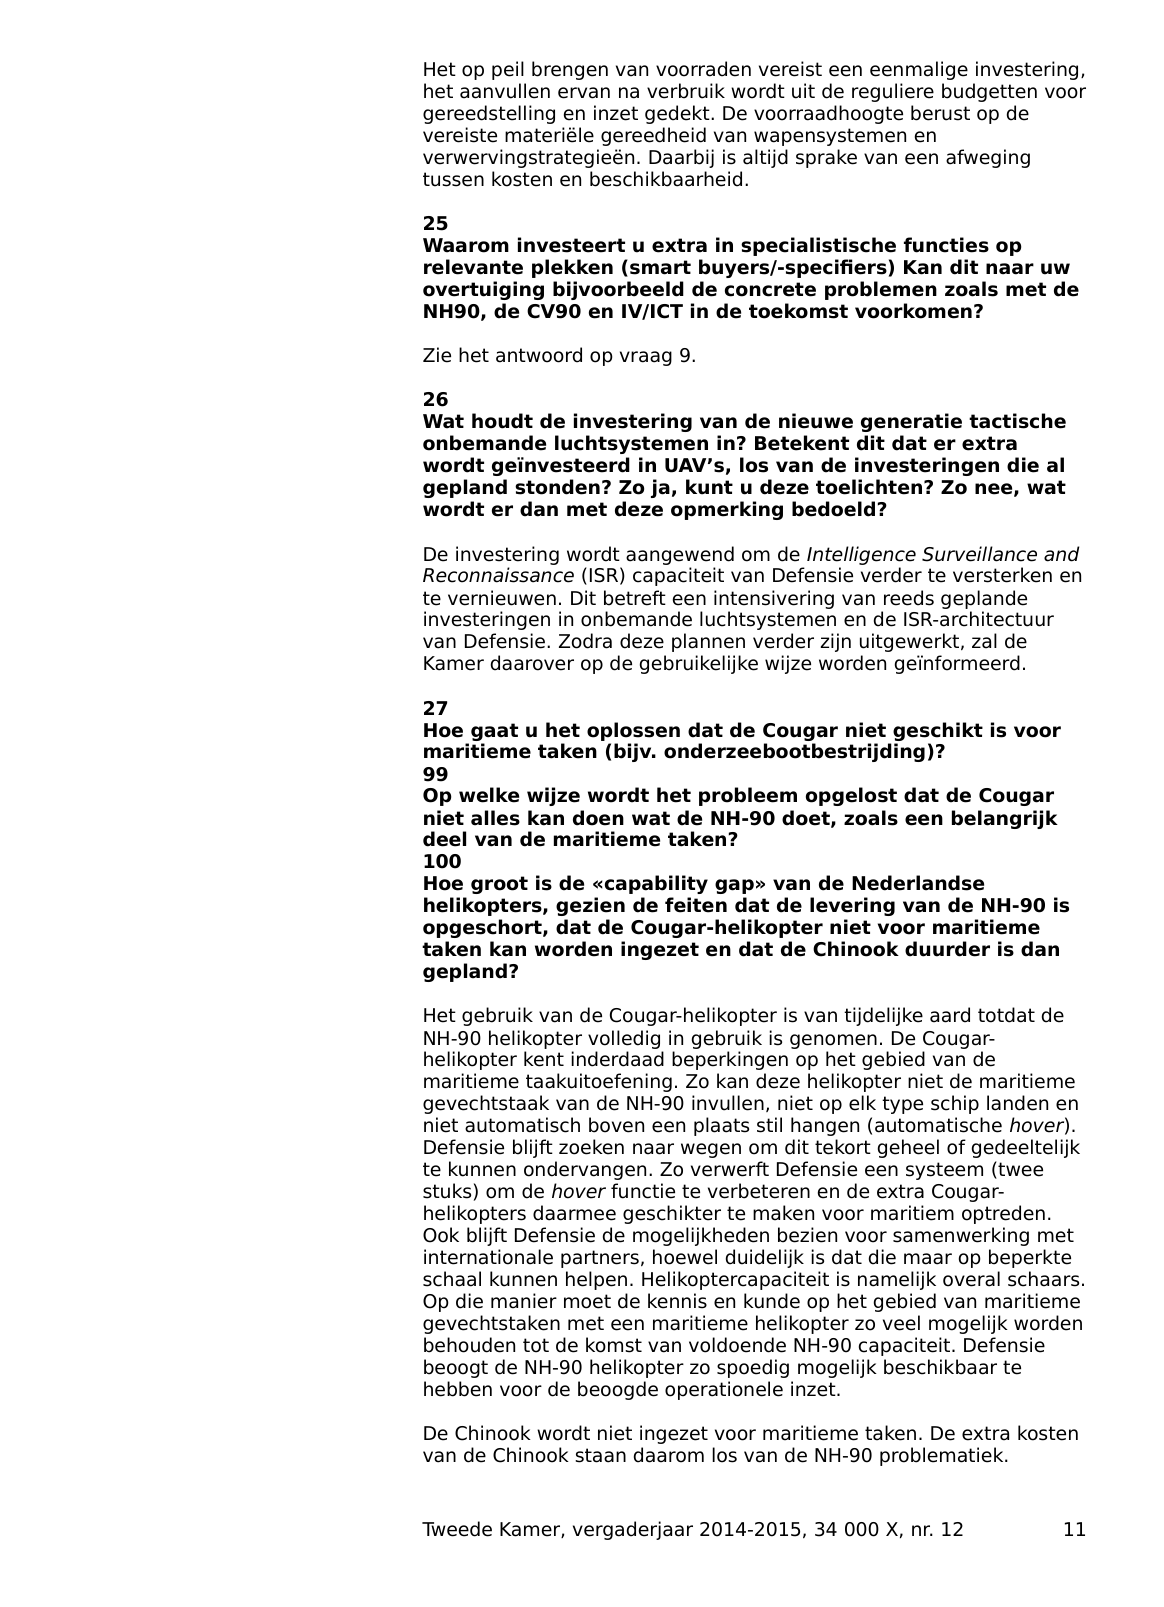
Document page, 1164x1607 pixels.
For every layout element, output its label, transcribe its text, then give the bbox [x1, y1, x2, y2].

text 26 [422, 389, 1087, 411]
text 100 [422, 851, 1087, 873]
text Het gebruik van de Cougar-helikopter is van tijdelijke aard totdat de NH-90 helikopter volledig in gebruik is genomen. De Cougar-helikopter kent inderdaad beperkingen op het gebied van de maritieme taakuitoefening. Zo kan deze helikopter niet de maritieme gevechtstaak van de NH-90 invullen, niet op elk type schip landen en niet automatisch boven een plaats stil hangen (automatische hover). Defensie blijft zoeken naar wegen om dit tekort geheel of gedeeltelijk te kunnen ondervangen. Zo verwerft Defensie een systeem (twee stuks) om de hover functie te verbeteren en de extra Cougar-helikopters daarmee geschikter te maken voor maritiem optreden. Ook blijft Defensie de mogelijkheden bezien voor samenwerking met internationale partners, hoewel duidelijk is dat die maar op beperkte schaal kunnen helpen. Helikoptercapaciteit is namelijk overal schaars. Op die manier moet de kennis en kunde op het gebied van maritieme gevechtstaken met een maritieme helikopter zo veel mogelijk worden behouden tot de komst van voldoende NH-90 capaciteit. Defensie beoogt de NH-90 helikopter zo spoedig mogelijk beschikbaar te hebben voor de beoogde operationele inzet. [422, 1005, 1087, 1401]
text De Chinook wordt niet ingezet voor maritieme taken. De extra kosten van de Chinook staan daarom los van de NH-90 problematiek. [422, 1423, 1087, 1467]
text De investering wordt aangewend om de Intelligence Surveillance and Reconnaissance (ISR) capaciteit van Defensie verder te versterken en te vernieuwen. Dit betreft een intensivering van reeds geplande investeringen in onbemande luchtsystemen en de ISR-architectuur van Defensie. Zodra deze plannen verder zijn uitgewerkt, zal de Kamer daarover op de gebruikelijke wijze worden geïnformeerd. [422, 543, 1087, 675]
text Wat houdt de investering van de nieuwe generatie tactische onbemande luchtsystemen in? Betekent dit dat er extra wordt geïnvesteerd in UAV’s, los van de investeringen die al gepland stonden? Zo ja, kunt u deze toelichten? Zo nee, wat wordt er dan met deze opmerking bedoeld? [422, 411, 1087, 521]
text 27 [422, 697, 1087, 719]
text Waarom investeert u extra in specialistische functies op relevante plekken (smart buyers/-specifiers) Kan dit naar uw overtuiging bijvoorbeeld de concrete problemen zoals met de NH90, de CV90 en IV/ICT in de toekomst voorkomen? [422, 235, 1087, 323]
text Zie het antwoord op vraag 9. [422, 345, 1087, 367]
text 25 [422, 213, 1087, 235]
text Hoe groot is de «capability gap» van de Nederlandse helikopters, gezien de feiten dat de levering van de NH-90 is opgeschort, dat de Cougar-helikopter niet voor maritieme taken kan worden ingezet en dat de Chinook duurder is dan gepland? [422, 873, 1087, 983]
text 99 [422, 763, 1087, 785]
text Hoe gaat u het oplossen dat de Cougar niet geschikt is voor maritieme taken (bijv. onderzeebootbestrijding)? [422, 719, 1087, 763]
text Het op peil brengen van voorraden vereist een eenmalige investering, het aanvullen ervan na verbruik wordt uit de reguliere budgetten voor gereedstelling en inzet gedekt. De voorraadhoogte berust op de vereiste materiële gereedheid van wapensystemen en verwervingstrategieën. Daarbij is altijd sprake van een afweging tussen kosten en beschikbaarheid. [422, 59, 1087, 191]
text Op welke wijze wordt het probleem opgelost dat de Cougar niet alles kan doen wat de NH-90 doet, zoals een belangrijk deel van de maritieme taken? [422, 785, 1087, 851]
